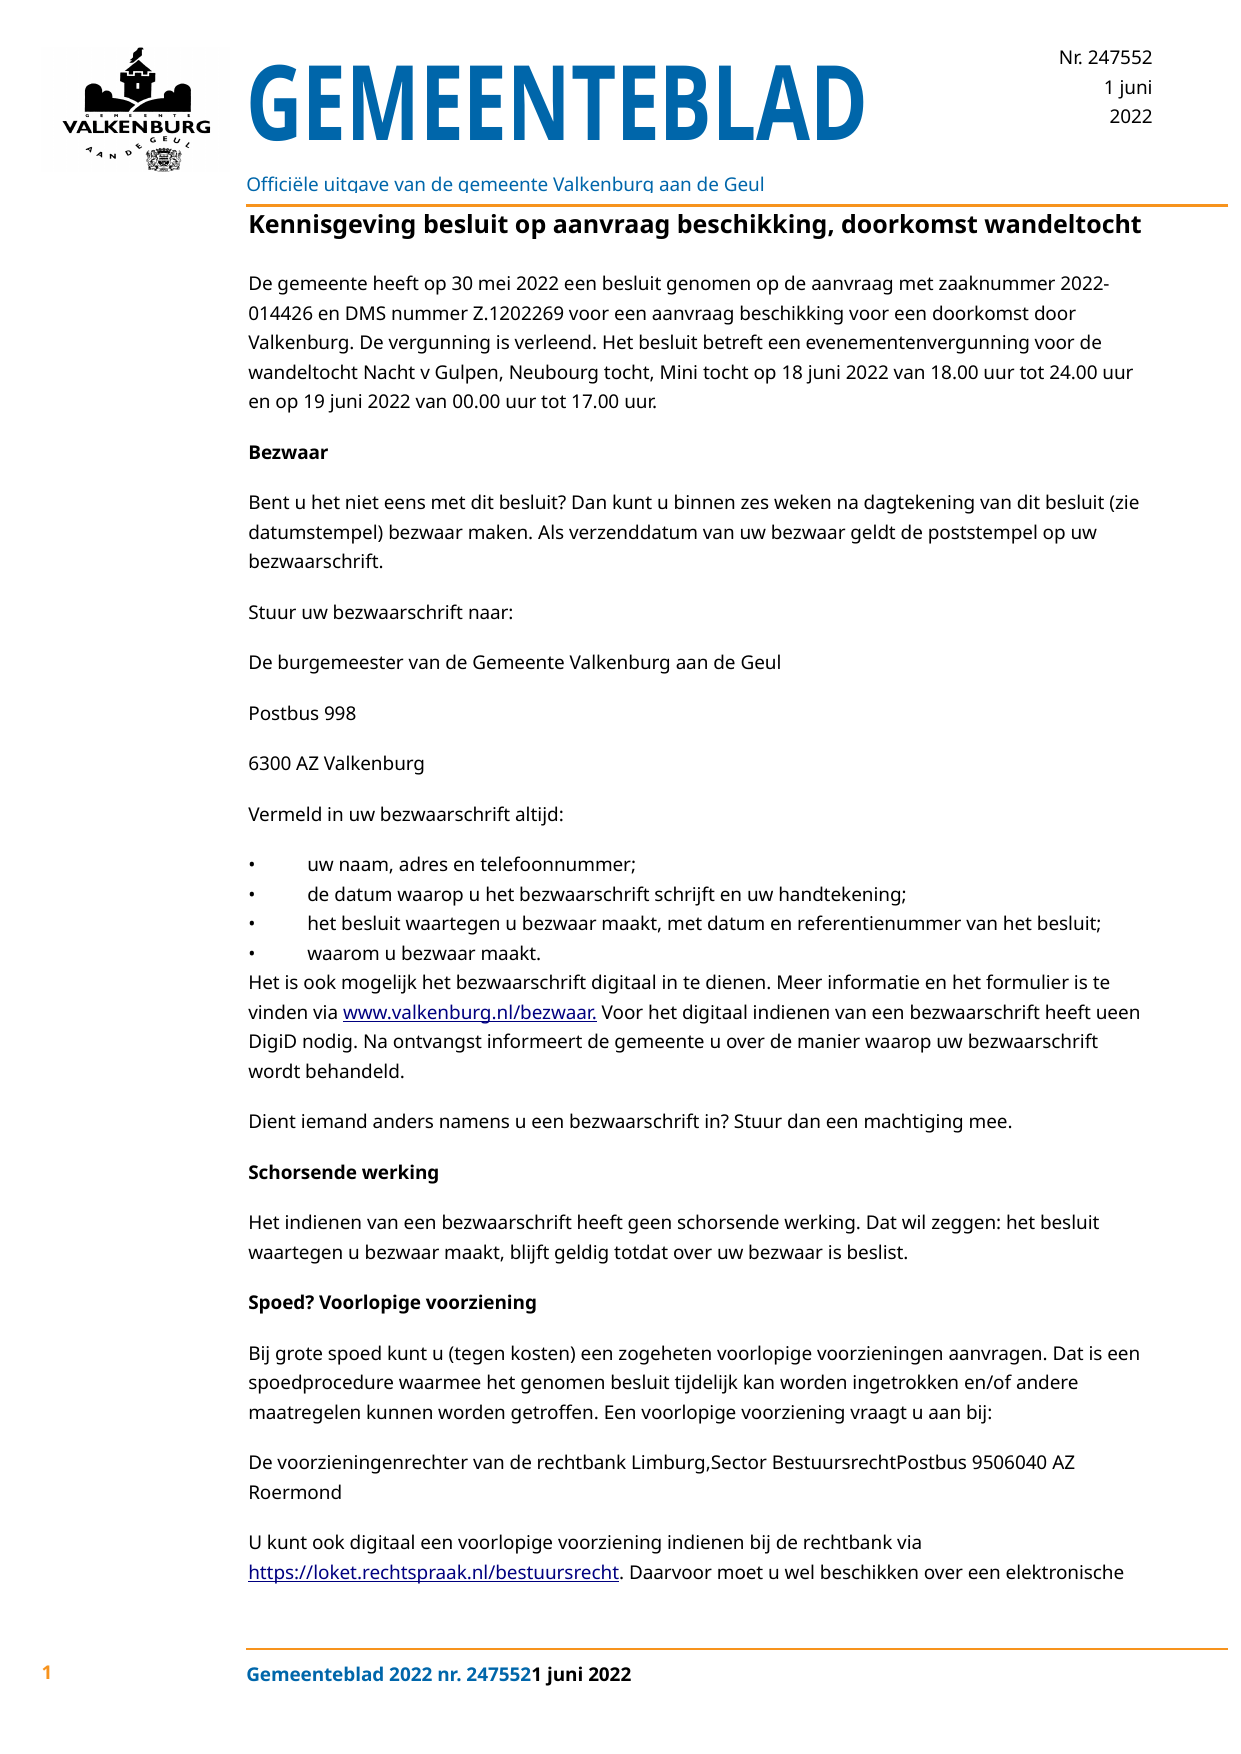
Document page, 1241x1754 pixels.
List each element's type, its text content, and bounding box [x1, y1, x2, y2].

text Kennisgeving besluit op aanvraag beschikking, doorkomst wandeltocht [248, 207, 1152, 241]
picture [41, 47, 231, 172]
text De gemeente heeft op 30 mei 2022 een besluit genomen op de aanvraag met zaaknummer 2022-014426 en DMS nummer Z.1202269 voor een aanvraag beschikking voor een doorkomst door Valkenburg. De vergunning is verleend. Het besluit betreft een evenementenvergunning voor de wandeltocht Nacht v Gulpen, Neubourg tocht, Mini tocht op 18 juni 2022 van 18.00 uur tot 24.00 uur en op 19 juni 2022 van 00.00 uur tot 17.00 uur. [248, 270, 1152, 414]
text Stuur uw bezwaarschrift naar: [248, 599, 1152, 625]
text U kunt ook digitaal een voorlopige voorziening indienen bij de rechtbank via https://loket.rechtspraak.nl/bestuursrecht. Daarvoor moet u wel beschikken over een elektronische [248, 1529, 1152, 1585]
text Vermeld in uw bezwaarschrift altijd: [248, 801, 1152, 826]
text Postbus 998 [248, 700, 1152, 726]
text Schorsende werking [248, 1159, 1152, 1185]
list het besluit waartegen u bezwaar maakt, met datum en referentienummer van het besluit; [248, 910, 1152, 936]
text Bezwaar [248, 439, 1152, 465]
text Dient iemand anders namens u een bezwaarschrift in? Stuur dan een machtiging mee. [248, 1109, 1152, 1134]
text De voorzieningenrechter van de rechtbank Limburg,Sector BestuursrechtPostbus 9506040 AZ Roermond [248, 1449, 1152, 1505]
text De burgemeester van de Gemeente Valkenburg aan de Geul [248, 649, 1152, 675]
text Bij grote spoed kunt u (tegen kosten) een zogeheten voorlopige voorzieningen aanvragen. Dat is een spoedprocedure waarmee het genomen besluit tijdelijk kan worden ingetrokken en/of andere maatregelen kunnen worden getroffen. Een voorlopige voorziening vraagt u aan bij: [248, 1340, 1152, 1425]
text Het is ook mogelijk het bezwaarschrift digitaal in te dienen. Meer informatie en het formulier is te vinden via www.valkenburg.nl/bezwaar. Voor het digitaal indienen van een bezwaarschrift heeft ueen DigiD nodig. Na ontvangst informeert de gemeente u over de manier waarop uw bezwaarschrift wordt behandeld. [248, 969, 1152, 1084]
list uw naam, adres en telefoonnummer; [248, 851, 1152, 877]
text Bent u het niet eens met dit besluit? Dan kunt u binnen zes weken na dagtekening van dit besluit (zie datumstempel) bezwaar maken. Als verzenddatum van uw bezwaar geldt de poststempel op uw bezwaarschrift. [248, 489, 1152, 574]
text 6300 AZ Valkenburg [248, 750, 1152, 776]
list waarom u bezwaar maakt. [248, 940, 1152, 966]
text Spoed? Voorlopige voorziening [248, 1289, 1152, 1315]
text Het indienen van een bezwaarschrift heeft geen schorsende werking. Dat wil zeggen: het besluit waartegen u bezwaar maakt, blijft geldig totdat over uw bezwaar is beslist. [248, 1209, 1152, 1265]
list de datum waarop u het bezwaarschrift schrijft en uw handtekening; [248, 881, 1152, 906]
